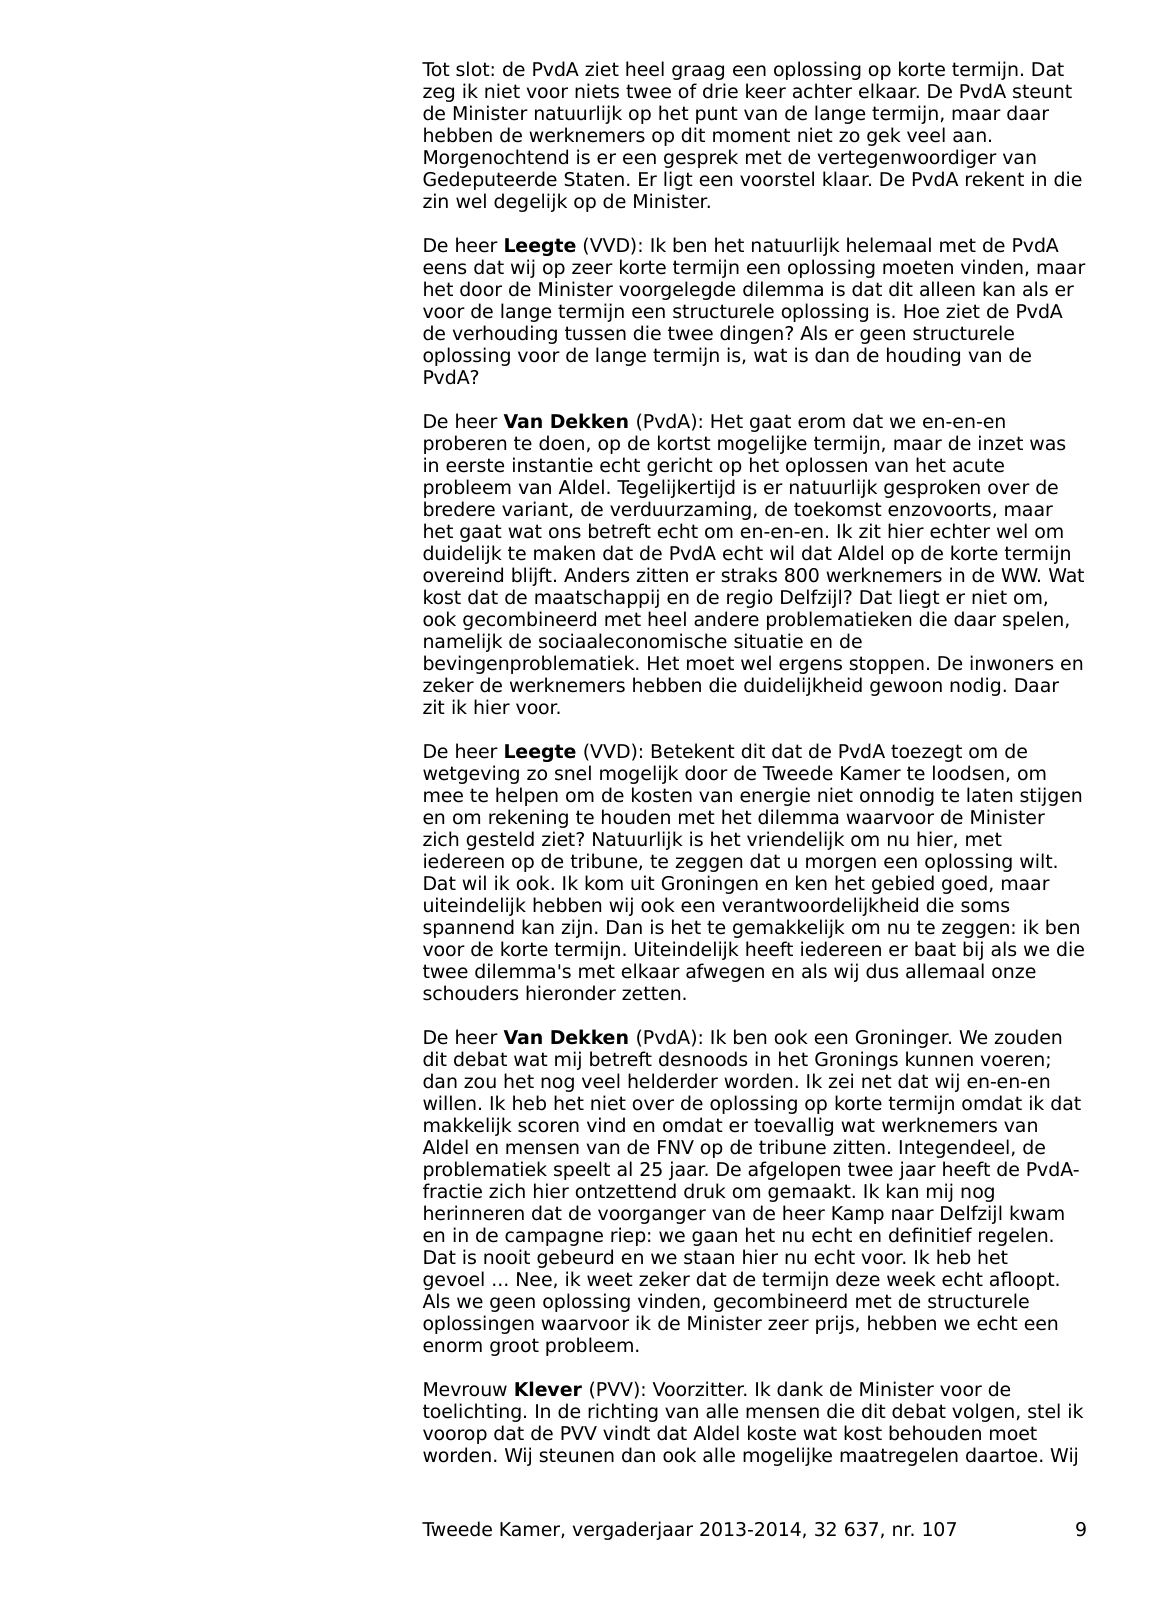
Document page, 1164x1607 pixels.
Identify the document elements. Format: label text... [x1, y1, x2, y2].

text De heer Leegte (VVD): Betekent dit dat de PvdA toezegt om de wetgeving zo snel mogelijk door de Tweede Kamer te loodsen, om mee te helpen om de kosten van energie niet onnodig te laten stijgen en om rekening te houden met het dilemma waarvoor de Minister zich gesteld ziet? Natuurlijk is het vriendelijk om nu hier, met iedereen op de tribune, te zeggen dat u morgen een oplossing wilt. Dat wil ik ook. Ik kom uit Groningen en ken het gebied goed, maar uiteindelijk hebben wij ook een verantwoordelijkheid die soms spannend kan zijn. Dan is het te gemakkelijk om nu te zeggen: ik ben voor de korte termijn. Uiteindelijk heeft iedereen er baat bij als we die twee dilemma's met elkaar afwegen en als wij dus allemaal onze schouders hieronder zetten. [422, 741, 1087, 1005]
text Tot slot: de PvdA ziet heel graag een oplossing op korte termijn. Dat zeg ik niet voor niets twee of drie keer achter elkaar. De PvdA steunt de Minister natuurlijk op het punt van de lange termijn, maar daar hebben de werknemers op dit moment niet zo gek veel aan. Morgenochtend is er een gesprek met de vertegenwoordiger van Gedeputeerde Staten. Er ligt een voorstel klaar. De PvdA rekent in die zin wel degelijk op de Minister. [422, 59, 1087, 213]
text Mevrouw Klever (PVV): Voorzitter. Ik dank de Minister voor de toelichting. In de richting van alle mensen die dit debat volgen, stel ik voorop dat de PVV vindt dat Aldel koste wat kost behouden moet worden. Wij steunen dan ook alle mogelijke maatregelen daartoe. Wij [422, 1379, 1087, 1467]
text De heer Leegte (VVD): Ik ben het natuurlijk helemaal met de PvdA eens dat wij op zeer korte termijn een oplossing moeten vinden, maar het door de Minister voorgelegde dilemma is dat dit alleen kan als er voor de lange termijn een structurele oplossing is. Hoe ziet de PvdA de verhouding tussen die twee dingen? Als er geen structurele oplossing voor de lange termijn is, wat is dan de houding van de PvdA? [422, 235, 1087, 389]
text De heer Van Dekken (PvdA): Ik ben ook een Groninger. We zouden dit debat wat mij betreft desnoods in het Gronings kunnen voeren; dan zou het nog veel helderder worden. Ik zei net dat wij en-en-en willen. Ik heb het niet over de oplossing op korte termijn omdat ik dat makkelijk scoren vind en omdat er toevallig wat werknemers van Aldel en mensen van de FNV op de tribune zitten. Integendeel, de problematiek speelt al 25 jaar. De afgelopen twee jaar heeft de PvdA-fractie zich hier ontzettend druk om gemaakt. Ik kan mij nog herinneren dat de voorganger van de heer Kamp naar Delfzijl kwam en in de campagne riep: we gaan het nu echt en definitief regelen. Dat is nooit gebeurd en we staan hier nu echt voor. Ik heb het gevoel ... Nee, ik weet zeker dat de termijn deze week echt afloopt. Als we geen oplossing vinden, gecombineerd met de structurele oplossingen waarvoor ik de Minister zeer prijs, hebben we echt een enorm groot probleem. [422, 1027, 1087, 1357]
text De heer Van Dekken (PvdA): Het gaat erom dat we en-en-en proberen te doen, op de kortst mogelijke termijn, maar de inzet was in eerste instantie echt gericht op het oplossen van het acute probleem van Aldel. Tegelijkertijd is er natuurlijk gesproken over de bredere variant, de verduurzaming, de toekomst enzovoorts, maar het gaat wat ons betreft echt om en-en-en. Ik zit hier echter wel om duidelijk te maken dat de PvdA echt wil dat Aldel op de korte termijn overeind blijft. Anders zitten er straks 800 werknemers in de WW. Wat kost dat de maatschappij en de regio Delfzijl? Dat liegt er niet om, ook gecombineerd met heel andere problematieken die daar spelen, namelijk de sociaaleconomische situatie en de bevingenproblematiek. Het moet wel ergens stoppen. De inwoners en zeker de werknemers hebben die duidelijkheid gewoon nodig. Daar zit ik hier voor. [422, 411, 1087, 719]
